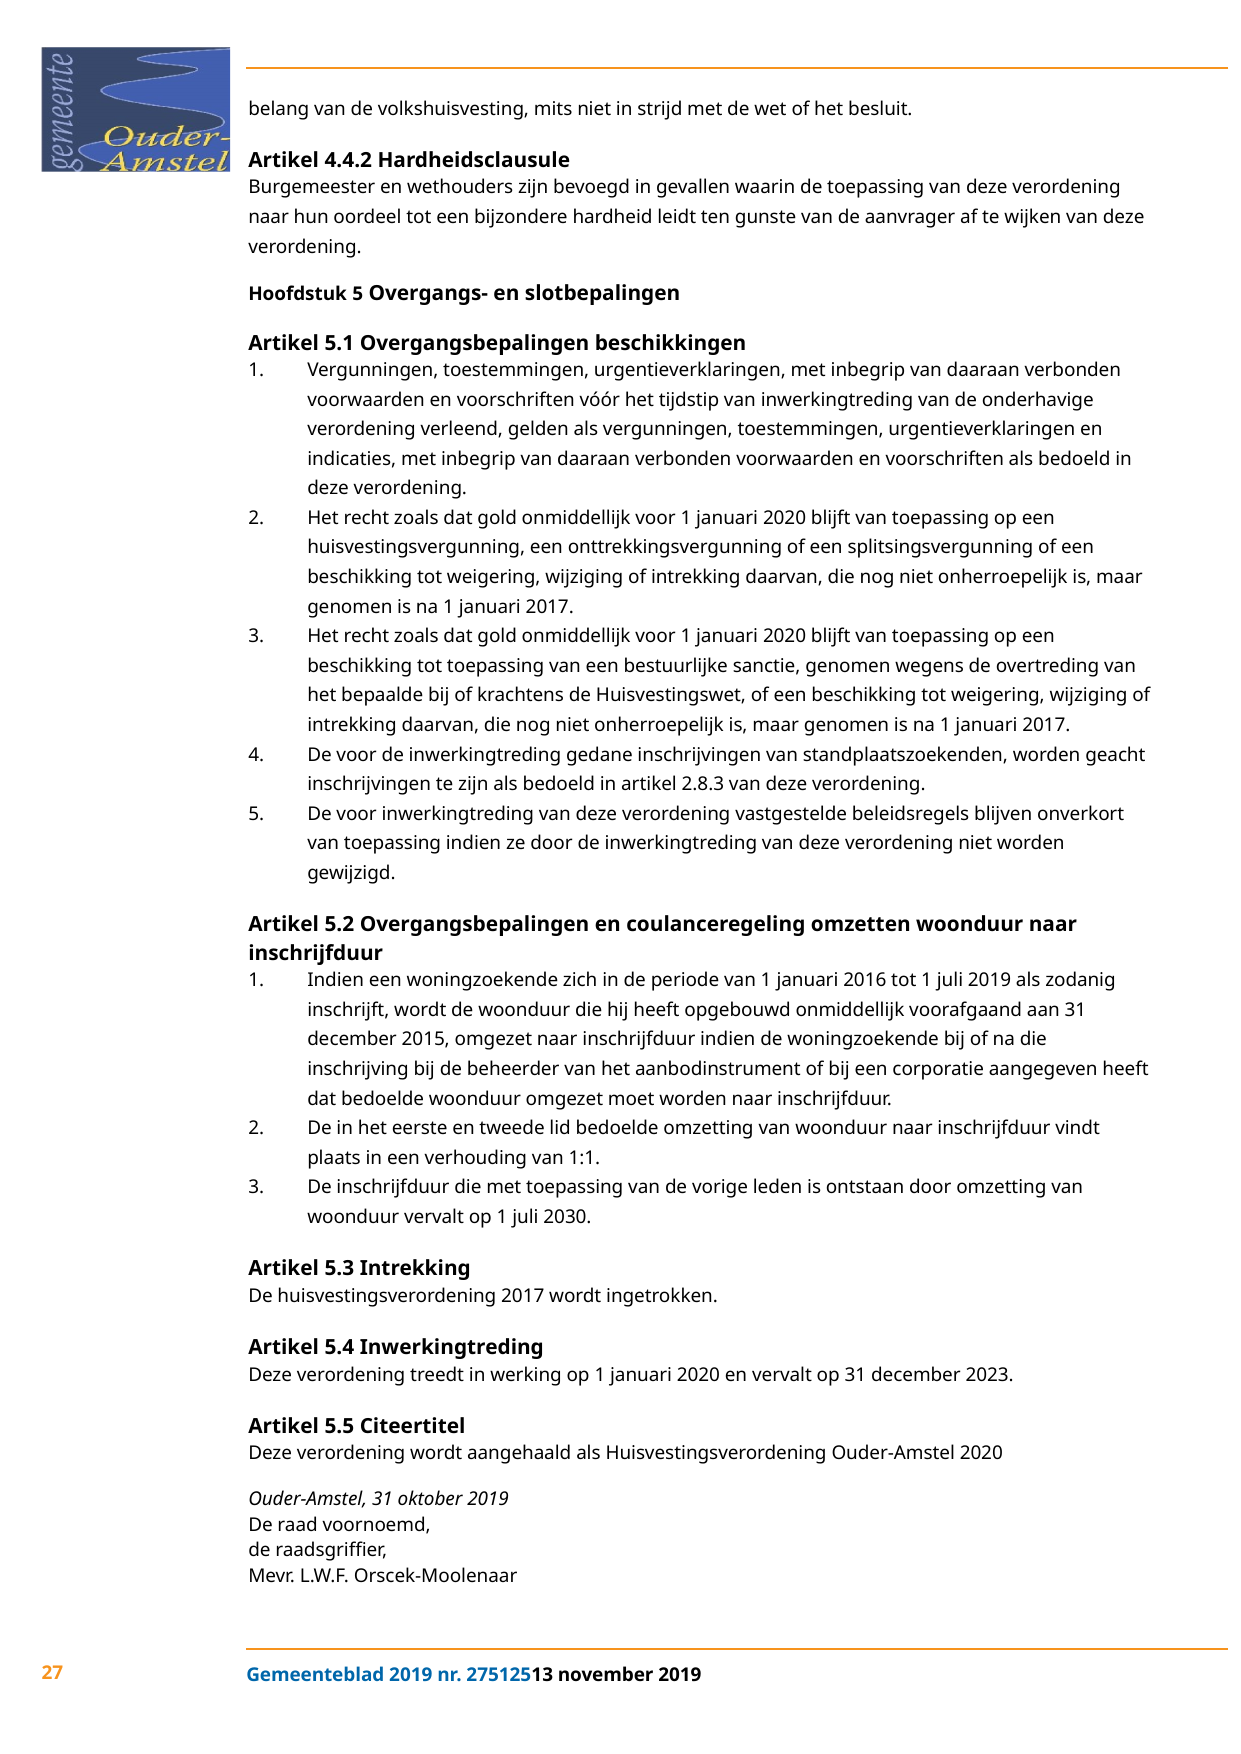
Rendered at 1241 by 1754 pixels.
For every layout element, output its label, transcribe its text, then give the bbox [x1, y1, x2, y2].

list De in het eerste en tweede lid bedoelde omzetting van woonduur naar inschrijfduur vindt plaats in een verhouding van 1:1. [248, 1114, 1152, 1169]
text belang van de volkshuisvesting, mits niet in strijd met de wet of het besluit. [248, 95, 1152, 121]
text Mevr. L.W.F. Orscek-Moolenaar [248, 1562, 1152, 1588]
text Burgemeester en wethouders zijn bevoegd in gevallen waarin de toepassing van deze verordening naar hun oordeel tot een bijzondere hardheid leidt ten gunste van de aanvrager af te wijken van deze verordening. [248, 174, 1152, 258]
text De raad voornoemd, [248, 1511, 1152, 1537]
picture [41, 47, 231, 172]
text Ouder-Amstel, 31 oktober 2019 [248, 1485, 1152, 1511]
text Artikel 5.5 Citeertitel [248, 1411, 1152, 1439]
text Artikel 5.1 Overgangsbepalingen beschikkingen [248, 328, 1152, 356]
text Artikel 5.3 Intrekking [248, 1253, 1152, 1282]
text Deze verordening treedt in werking op 1 januari 2020 en vervalt op 31 december 2023. [248, 1361, 1152, 1386]
list De inschrijfduur die met toepassing van de vorige leden is ontstaan door omzetting van woonduur vervalt op 1 juli 2030. [248, 1173, 1152, 1229]
text Artikel 5.4 Inwerkingtreding [248, 1332, 1152, 1361]
text Hoofdstuk 5 Overgangs- en slotbepalingen [248, 278, 1152, 307]
list De voor inwerkingtreding van deze verordening vastgestelde beleidsregels blijven onverkort van toepassing indien ze door de inwerkingtreding van deze verordening niet worden gewijzigd. [248, 800, 1152, 885]
list Indien een woningzoekende zich in de periode van 1 januari 2016 tot 1 juli 2019 als zodanig inschrijft, wordt de woonduur die hij heeft opgebouwd onmiddellijk voorafgaand aan 31 december 2015, omgezet naar inschrijfduur indien de woningzoekende bij of na die inschrijving bij de beheerder van het aanbodinstrument of bij een corporatie aangegeven heeft dat bedoelde woonduur omgezet moet worden naar inschrijfduur. [248, 966, 1152, 1110]
text Artikel 5.2 Overgangsbepalingen en coulanceregeling omzetten woonduur naar inschrijfduur [248, 909, 1152, 966]
list Het recht zoals dat gold onmiddellijk voor 1 januari 2020 blijft van toepassing op een huisvestingsvergunning, een onttrekkingsvergunning of een splitsingsvergunning of een beschikking tot weigering, wijziging of intrekking daarvan, die nog niet onherroepelijk is, maar genomen is na 1 januari 2017. [248, 504, 1152, 618]
text De huisvestingsverordening 2017 wordt ingetrokken. [248, 1282, 1152, 1308]
list Het recht zoals dat gold onmiddellijk voor 1 januari 2020 blijft van toepassing op een beschikking tot toepassing van een bestuurlijke sanctie, genomen wegens de overtreding van het bepaalde bij of krachtens de Huisvestingswet, of een beschikking tot weigering, wijziging of intrekking daarvan, die nog niet onherroepelijk is, maar genomen is na 1 januari 2017. [248, 622, 1152, 737]
text Artikel 4.4.2 Hardheidsclausule [248, 145, 1152, 174]
text Deze verordening wordt aangehaald als Huisvestingsverordening Ouder-Amstel 2020 [248, 1439, 1152, 1465]
list Vergunningen, toestemmingen, urgentieverklaringen, met inbegrip van daaraan verbonden voorwaarden en voorschriften vóór het tijdstip van inwerkingtreding van de onderhavige verordening verleend, gelden als vergunningen, toestemmingen, urgentieverklaringen en indicaties, met inbegrip van daaraan verbonden voorwaarden en voorschriften als bedoeld in deze verordening. [248, 356, 1152, 500]
text de raadsgriffier, [248, 1537, 1152, 1562]
list De voor de inwerkingtreding gedane inschrijvingen van standplaatszoekenden, worden geacht inschrijvingen te zijn als bedoeld in artikel 2.8.3 van deze verordening. [248, 741, 1152, 796]
